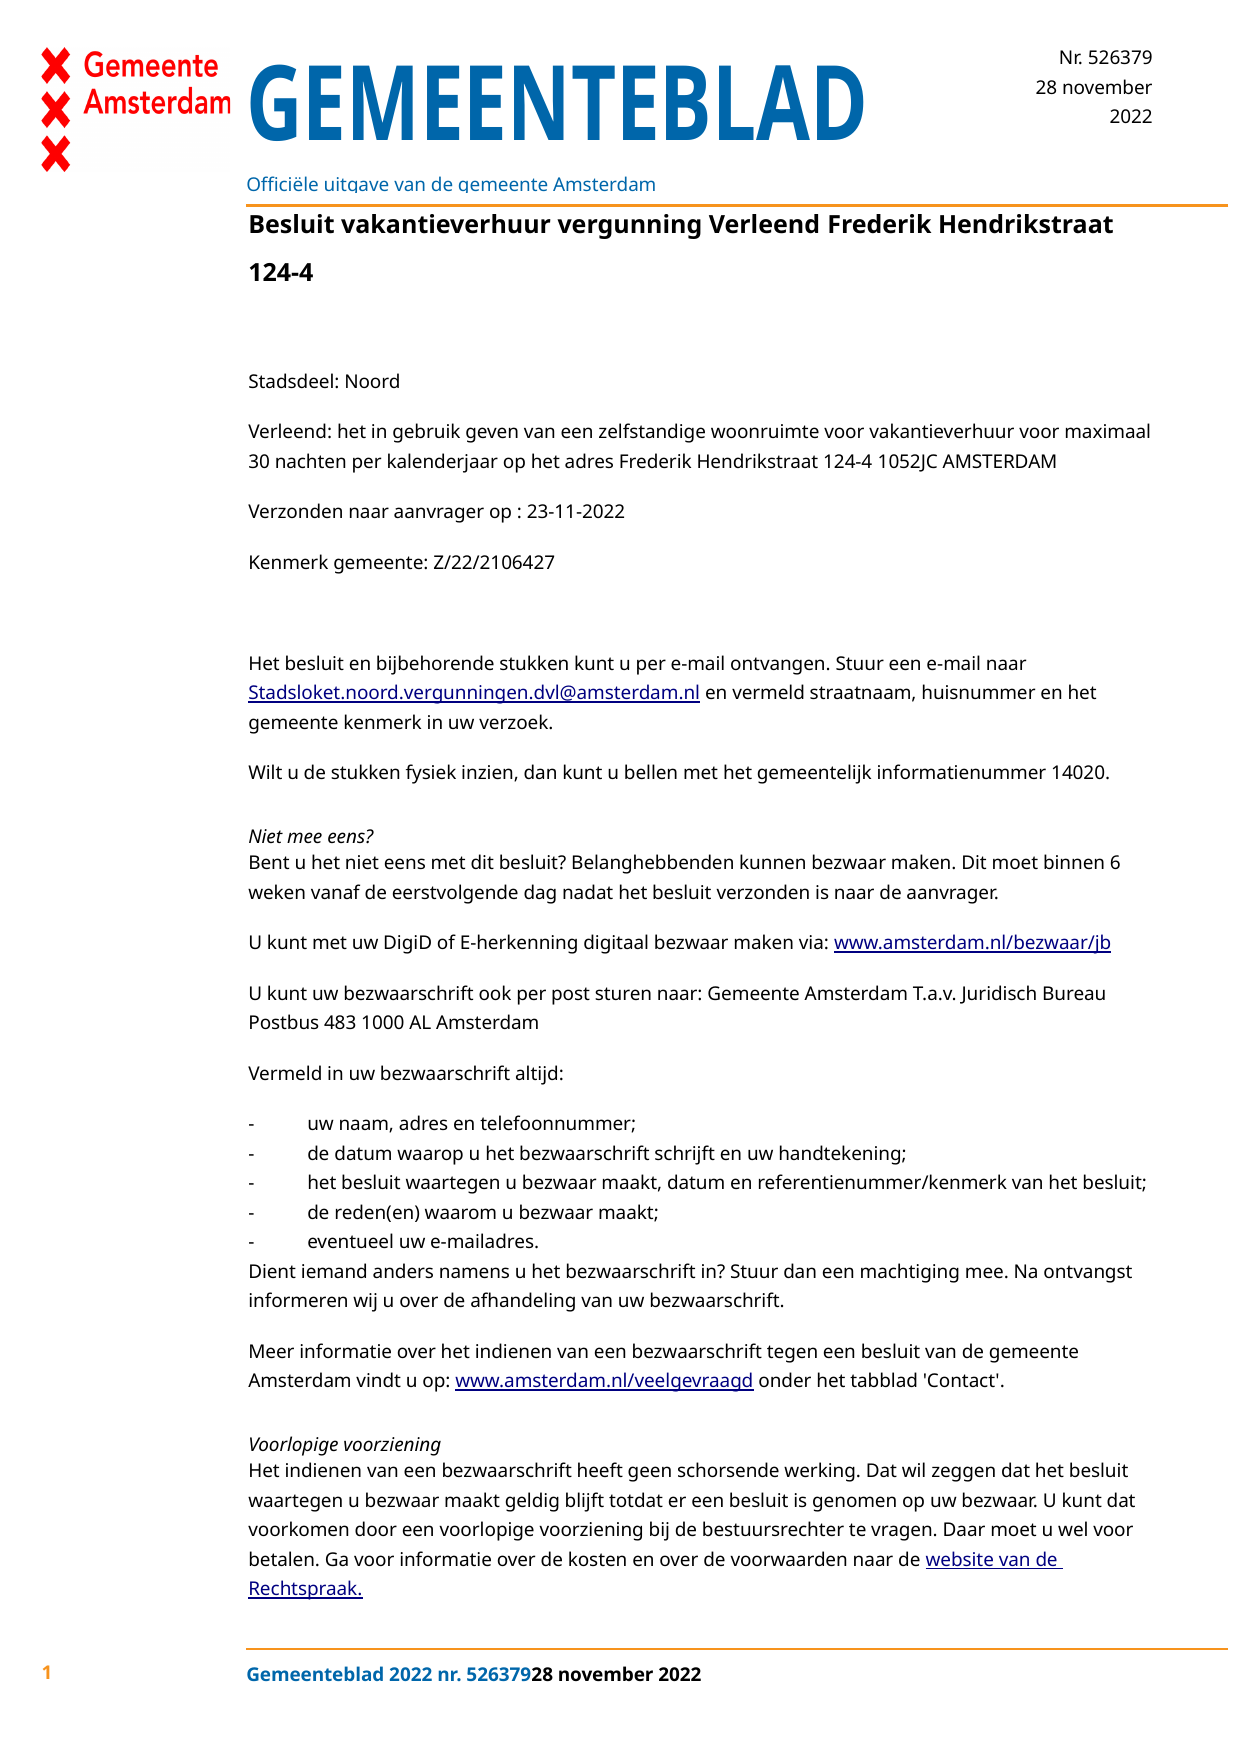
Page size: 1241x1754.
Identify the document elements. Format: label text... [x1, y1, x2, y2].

list eventueel uw e-mailadres. [248, 1228, 1152, 1254]
list uw naam, adres en telefoonnummer; [248, 1110, 1152, 1136]
text Stadsdeel: Noord [248, 368, 1152, 394]
text U kunt met uw DigiD of E-herkenning digitaal bezwaar maken via: www.amsterdam.nl/bezwaar/jb [248, 929, 1152, 955]
text Wilt u de stukken fysiek inzien, dan kunt u bellen met het gemeentelijk informatienummer 14020. [248, 759, 1152, 785]
text Vermeld in uw bezwaarschrift altijd: [248, 1060, 1152, 1085]
list de reden(en) waarom u bezwaar maakt; [248, 1199, 1152, 1224]
list de datum waarop u het bezwaarschrift schrijft en uw handtekening; [248, 1140, 1152, 1165]
text Meer informatie over het indienen van een bezwaarschrift tegen een besluit van de gemeente Amsterdam vindt u op: www.amsterdam.nl/veelgevraagd onder het tabblad 'Contact'. [248, 1338, 1152, 1393]
text Besluit vakantieverhuur vergunning Verleend Frederik Hendrikstraat 124-4 [248, 207, 1152, 288]
text Het indienen van een bezwaarschrift heeft geen schorsende werking. Dat wil zeggen dat het besluit waartegen u bezwaar maakt geldig blijft totdat er een besluit is genomen op uw bezwaar. U kunt dat voorkomen door een voorlopige voorziening bij de bestuursrechter te vragen. Daar moet u wel voor betalen. Ga voor informatie over de kosten en over de voorwaarden naar de website van de Rechtspraak. [248, 1457, 1152, 1601]
text Dient iemand anders namens u het bezwaarschrift in? Stuur dan een machtiging mee. Na ontvangst informeren wij u over de afhandeling van uw bezwaarschrift. [248, 1258, 1152, 1313]
text Voorlopige voorziening [248, 1432, 1152, 1457]
text Verleend: het in gebruik geven van een zelfstandige woonruimte voor vakantieverhuur voor maximaal 30 nachten per kalenderjaar op het adres Frederik Hendrikstraat 124-4 1052JC AMSTERDAM [248, 419, 1152, 474]
text Kenmerk gemeente: Z/22/2106427 [248, 549, 1152, 575]
text Niet mee eens? [248, 823, 1152, 849]
text U kunt uw bezwaarschrift ook per post sturen naar: Gemeente Amsterdam T.a.v. Juridisch Bureau Postbus 483 1000 AL Amsterdam [248, 980, 1152, 1035]
text Verzonden naar aanvrager op : 23-11-2022 [248, 499, 1152, 524]
picture [41, 47, 231, 172]
text Bent u het niet eens met dit besluit? Belanghebbenden kunnen bezwaar maken. Dit moet binnen 6 weken vanaf de eerstvolgende dag nadat het besluit verzonden is naar de aanvrager. [248, 849, 1152, 904]
list het besluit waartegen u bezwaar maakt, datum en referentienummer/kenmerk van het besluit; [248, 1169, 1152, 1195]
text Het besluit en bijbehorende stukken kunt u per e-mail ontvangen. Stuur een e-mail naar Stadsloket.noord.vergunningen.dvl@amsterdam.nl en vermeld straatnaam, huisnummer en het gemeente kenmerk in uw verzoek. [248, 650, 1152, 735]
